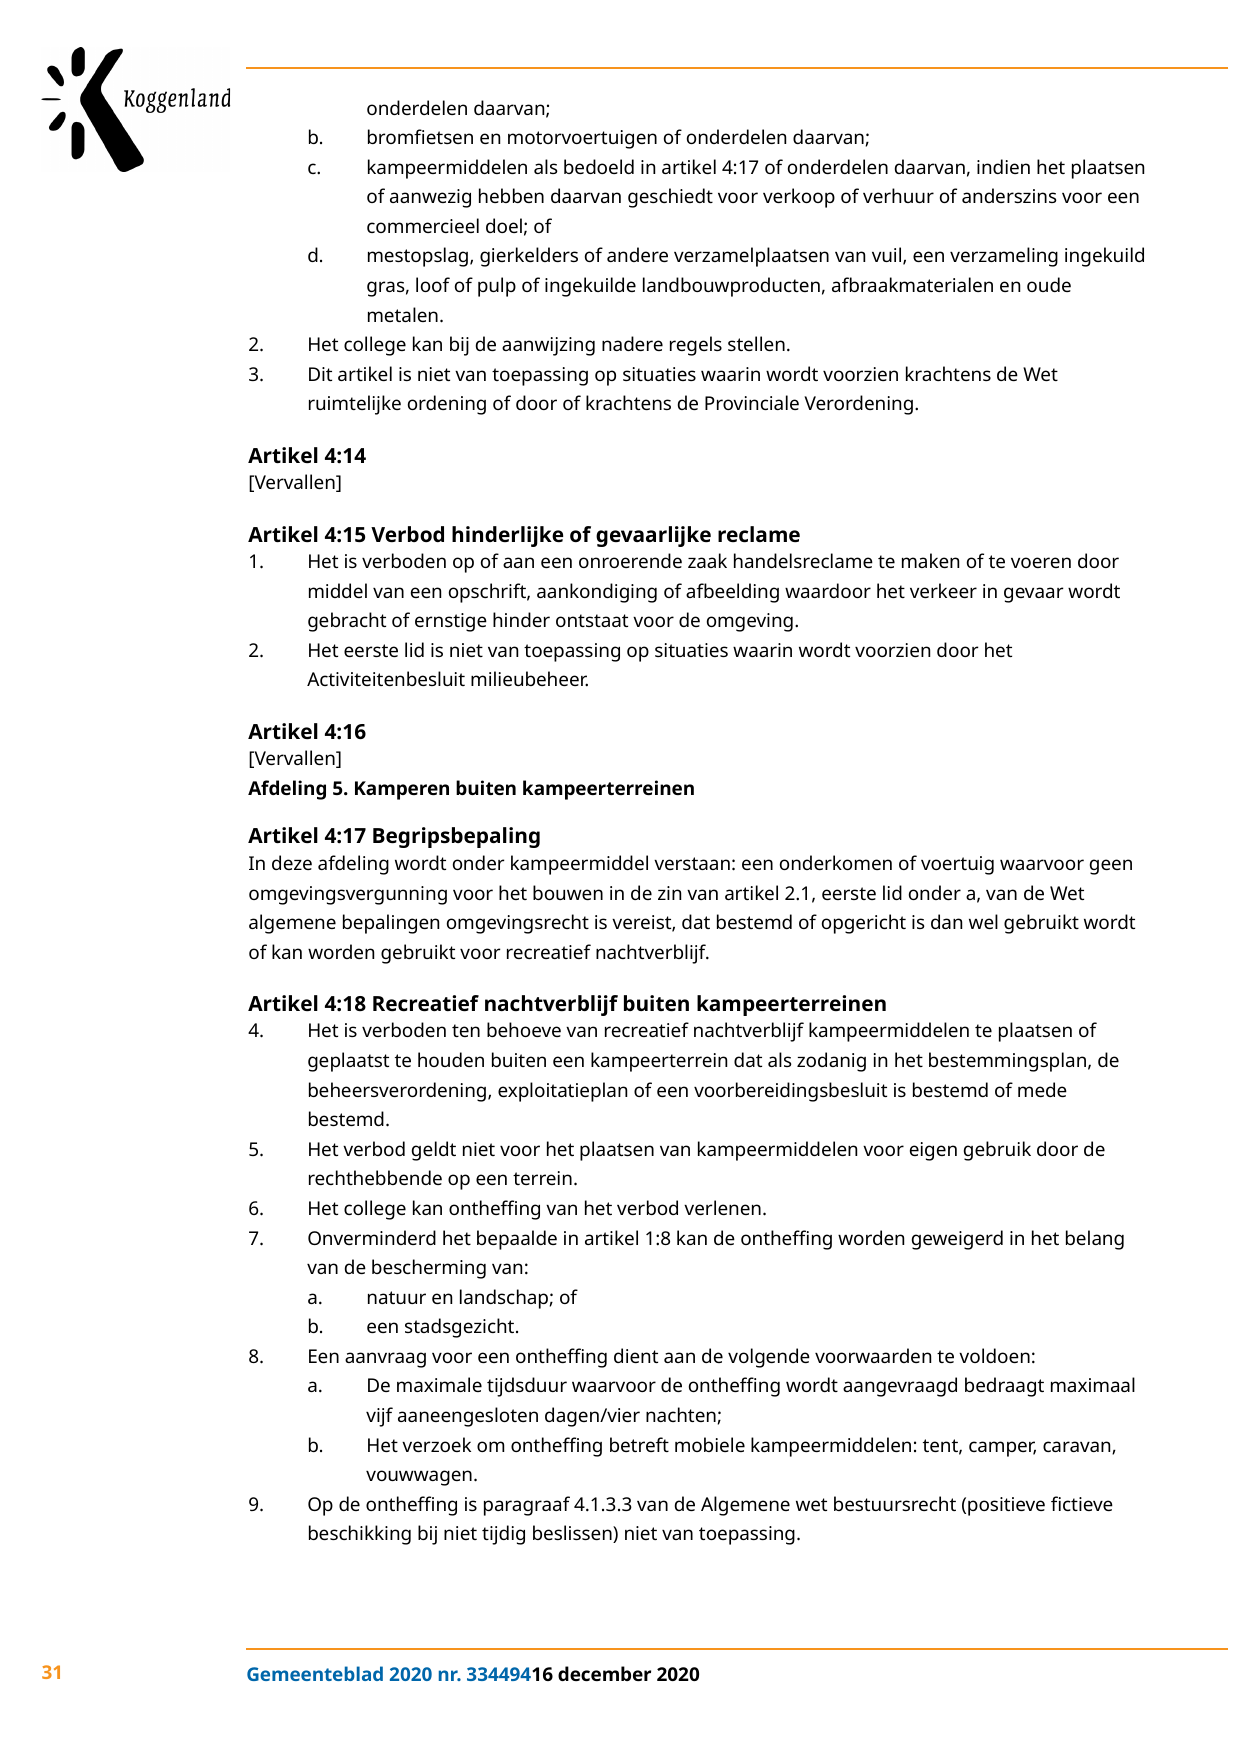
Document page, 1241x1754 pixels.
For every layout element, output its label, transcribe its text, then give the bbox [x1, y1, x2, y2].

list Het is verboden op of aan een onroerende zaak handelsreclame te maken of te voeren door middel van een opschrift, aankondiging of afbeelding waardoor het verkeer in gevaar wordt gebracht of ernstige hinder ontstaat voor de omgeving. [248, 548, 1152, 633]
text [Vervallen] [248, 746, 1152, 771]
list Het college kan ontheffing van het verbod verlenen. [248, 1195, 1152, 1221]
text Artikel 4:16 [248, 717, 1152, 746]
list Het eerste lid is niet van toepassing op situaties waarin wordt voorzien door het Activiteitenbesluit milieubeheer. [248, 637, 1152, 692]
list kampeermiddelen als bedoeld in artikel 4:17 of onderdelen daarvan, indien het plaatsen of aanwezig hebben daarvan geschiedt voor verkoop of verhuur of anderszins voor een commercieel doel; of [307, 154, 1152, 239]
list Het college kan bij de aanwijzing nadere regels stellen. [248, 331, 1152, 357]
picture [41, 47, 231, 172]
list natuur en landschap; of [307, 1284, 1152, 1310]
list bromfietsen en motorvoertuigen of onderdelen daarvan; [307, 124, 1152, 150]
list mestopslag, gierkelders of andere verzamelplaatsen van vuil, een verzameling ingekuild gras, loof of pulp of ingekuilde landbouwproducten, afbraakmaterialen en oude metalen. [307, 243, 1152, 328]
list Onverminderd het bepaalde in artikel 1:8 kan de ontheffing worden geweigerd in het belang van de bescherming van: [248, 1225, 1152, 1280]
text Artikel 4:14 [248, 441, 1152, 469]
text In deze afdeling wordt onder kampeermiddel verstaan: een onderkomen of voertuig waarvoor geen omgevingsvergunning voor het bouwen in de zin van artikel 2.1, eerste lid onder a, van de Wet algemene bepalingen omgevingsrecht is vereist, dat bestemd of opgericht is dan wel gebruikt wordt of kan worden gebruikt voor recreatief nachtverblijf. [248, 850, 1152, 964]
text Afdeling 5. Kamperen buiten kampeerterreinen [248, 775, 1152, 801]
text [Vervallen] [248, 469, 1152, 495]
list De maximale tijdsduur waarvoor de ontheffing wordt aangevraagd bedraagt maximaal vijf aaneengesloten dagen/vier nachten; [307, 1373, 1152, 1428]
list Op de ontheffing is paragraaf 4.1.3.3 van de Algemene wet bestuursrecht (positieve fictieve beschikking bij niet tijdig beslissen) niet van toepassing. [248, 1491, 1152, 1546]
list Het verzoek om ontheffing betreft mobiele kampeermiddelen: tent, camper, caravan, vouwwagen. [307, 1432, 1152, 1487]
list Dit artikel is niet van toepassing op situaties waarin wordt voorzien krachtens de Wet ruimtelijke ordening of door of krachtens de Provinciale Verordening. [248, 361, 1152, 416]
list onderdelen daarvan; [307, 95, 1152, 121]
list Het is verboden ten behoeve van recreatief nachtverblijf kampeermiddelen te plaatsen of geplaatst te houden buiten een kampeerterrein dat als zodanig in het bestemmingsplan, de beheersverordening, exploitatieplan of een voorbereidingsbesluit is bestemd of mede bestemd. [248, 1018, 1152, 1132]
text Artikel 4:15 Verbod hinderlijke of gevaarlijke reclame [248, 520, 1152, 548]
text Artikel 4:17 Begripsbepaling [248, 822, 1152, 850]
list Het verbod geldt niet voor het plaatsen van kampeermiddelen voor eigen gebruik door de rechthebbende op een terrein. [248, 1136, 1152, 1191]
list Een aanvraag voor een ontheffing dient aan de volgende voorwaarden te voldoen: [248, 1343, 1152, 1369]
text Artikel 4:18 Recreatief nachtverblijf buiten kampeerterreinen [248, 989, 1152, 1018]
list een stadsgezicht. [307, 1313, 1152, 1339]
